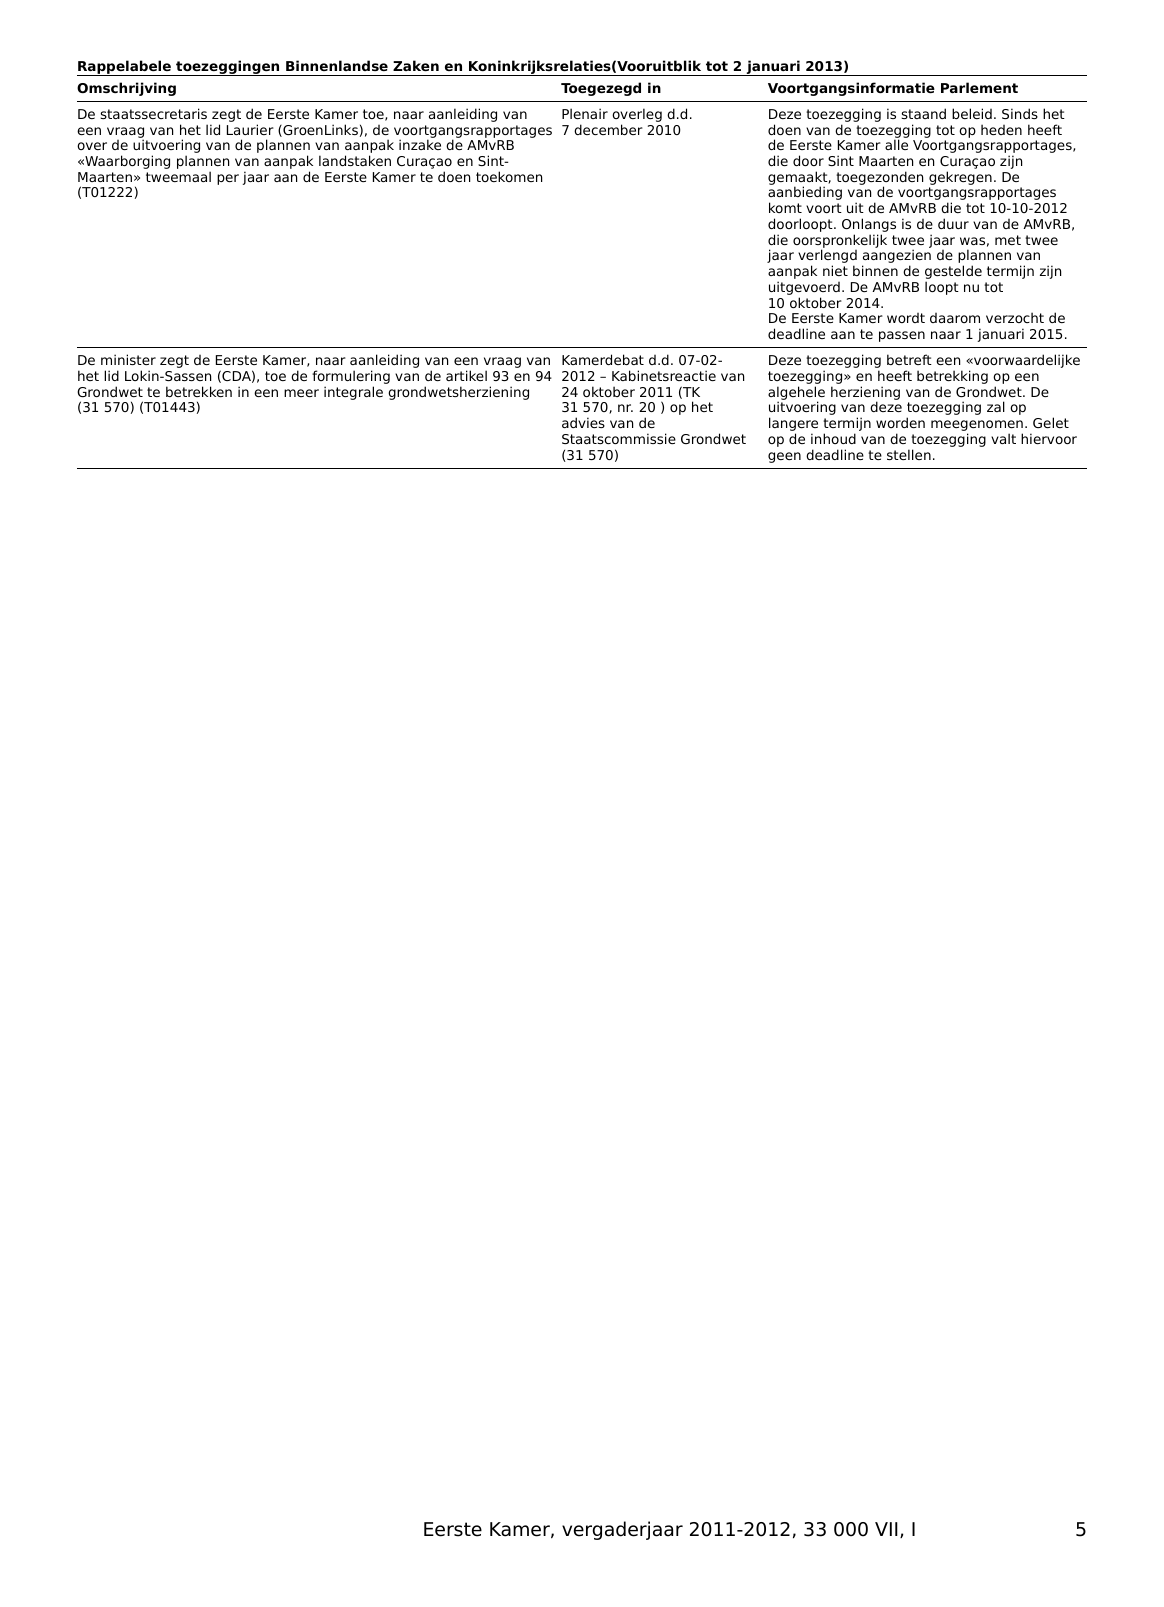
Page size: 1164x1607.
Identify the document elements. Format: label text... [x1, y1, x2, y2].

table_cell Voortgangsinformatie Parlement [762, 76, 1087, 101]
table_cell Deze toezegging betreft een «voorwaardelijke toezegging» en heeft betrekking op een algehele herziening van de Grondwet. De uitvoering van deze toezegging zal op langere termijn worden meegenomen. Gelet op de inhoud van de toezegging valt hiervoor geen deadline te stellen. [762, 348, 1087, 468]
table_cell Toegezegd in [555, 76, 762, 101]
table_cell De staatssecretaris zegt de Eerste Kamer toe, naar aanleiding van een vraag van het lid Laurier (GroenLinks), de voortgangsrapportages over de uitvoering van de plannen van aanpak inzake de AMvRB «Waarborging plannen van aanpak landstaken Curaçao en Sint-Maarten» tweemaal per jaar aan de Eerste Kamer te doen toekomen (T01222) [77, 102, 555, 347]
table_cell Plenair overleg d.d. 7 december 2010 [555, 102, 762, 347]
table_cell Omschrijving [77, 76, 555, 101]
table_header Rappelabele toezeggingen Binnenlandse Zaken en Koninkrijksrelaties(Vooruitblik tot 2 januari 2013) [77, 59, 1087, 75]
table_cell Kamerdebat d.d. 07-02-2012 – Kabinetsreactie van 24 oktober 2011 (TK 31 570, nr. 20 ) op het advies van de Staatscommissie Grondwet (31 570) [555, 348, 762, 468]
table_cell De minister zegt de Eerste Kamer, naar aanleiding van een vraag van het lid Lokin-Sassen (CDA), toe de formulering van de artikel 93 en 94 Grondwet te betrekken in een meer integrale grondwetsherziening (31 570) (T01443) [77, 348, 555, 468]
table_cell Deze toezegging is staand beleid. Sinds het doen van de toezegging tot op heden heeft de Eerste Kamer alle Voortgangsrapportages, die door Sint Maarten en Curaçao zijn gemaakt, toegezonden gekregen. De aanbieding van de voortgangsrapportages komt voort uit de AMvRB die tot 10-10-2012 doorloopt. Onlangs is de duur van de AMvRB, die oorspronkelijk twee jaar was, met twee jaar verlengd aangezien de plannen van aanpak niet binnen de gestelde termijn zijn uitgevoerd. De AMvRB loopt nu tot 10 oktober 2014. De Eerste Kamer wordt daarom verzocht de deadline aan te passen naar 1 januari 2015. [762, 102, 1087, 347]
